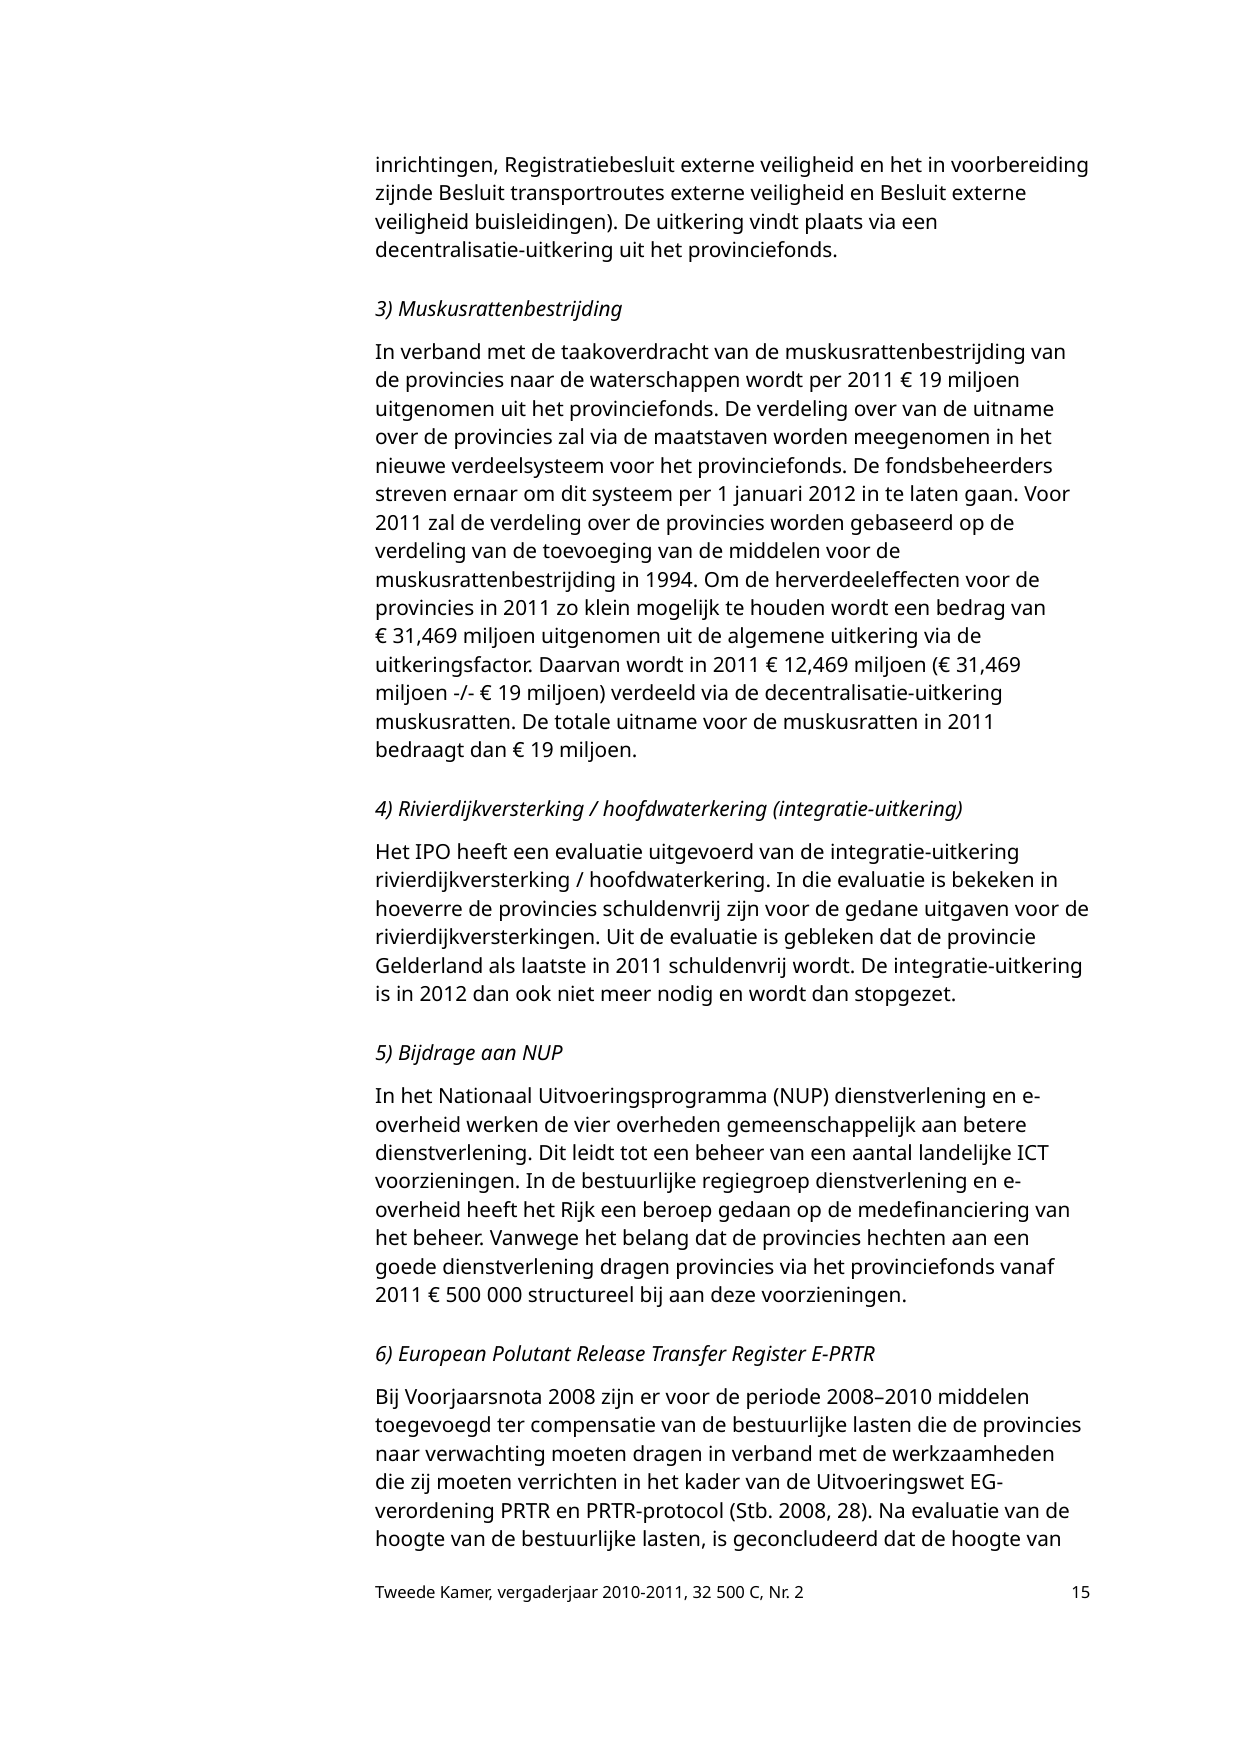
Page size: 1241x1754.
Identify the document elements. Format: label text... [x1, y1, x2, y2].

text 5) Bijdrage aan NUP [375, 1038, 1090, 1066]
text inrichtingen, Registratiebesluit externe veiligheid en het in voorbereiding zijnde Besluit transportroutes externe veiligheid en Besluit externe veiligheid buisleidingen). De uitkering vindt plaats via een decentralisatie-uitkering uit het provinciefonds. [375, 150, 1090, 264]
text 6) European Polutant Release Transfer Register E-PRTR [375, 1339, 1090, 1367]
text 3) Muskusrattenbestrijding [375, 294, 1090, 322]
text In verband met de taakoverdracht van de muskusrattenbestrijding van de provincies naar de waterschappen wordt per 2011 € 19 miljoen uitgenomen uit het provinciefonds. De verdeling over van de uitname over de provincies zal via de maatstaven worden meegenomen in het nieuwe verdeelsysteem voor het provinciefonds. De fondsbeheerders streven ernaar om dit systeem per 1 januari 2012 in te laten gaan. Voor 2011 zal de verdeling over de provincies worden gebaseerd op de verdeling van de toevoeging van de middelen voor de muskusrattenbestrijding in 1994. Om de herverdeeleffecten voor de provincies in 2011 zo klein mogelijk te houden wordt een bedrag van € 31,469 miljoen uitgenomen uit de algemene uitkering via de uitkeringsfactor. Daarvan wordt in 2011 € 12,469 miljoen (€ 31,469 miljoen -/- € 19 miljoen) verdeeld via de decentralisatie-uitkering muskusratten. De totale uitname voor de muskusratten in 2011 bedraagt dan € 19 miljoen. [375, 337, 1090, 764]
text Bij Voorjaarsnota 2008 zijn er voor de periode 2008–2010 middelen toegevoegd ter compensatie van de bestuurlijke lasten die de provincies naar verwachting moeten dragen in verband met de werkzaamheden die zij moeten verrichten in het kader van de Uitvoeringswet EG-verordening PRTR en PRTR-protocol (Stb. 2008, 28). Na evaluatie van de hoogte van de bestuurlijke lasten, is geconcludeerd dat de hoogte van [375, 1382, 1090, 1553]
text In het Nationaal Uitvoeringsprogramma (NUP) dienstverlening en e-overheid werken de vier overheden gemeenschappelijk aan betere dienstverlening. Dit leidt tot een beheer van een aantal landelijke ICT voorzieningen. In de bestuurlijke regiegroep dienstverlening en e-overheid heeft het Rijk een beroep gedaan op de medefinanciering van het beheer. Vanwege het belang dat de provincies hechten aan een goede dienstverlening dragen provincies via het provinciefonds vanaf 2011 € 500 000 structureel bij aan deze voorzieningen. [375, 1081, 1090, 1309]
text 4) Rivierdijkversterking / hoofdwaterkering (integratie-uitkering) [375, 794, 1090, 822]
text Het IPO heeft een evaluatie uitgevoerd van de integratie-uitkering rivierdijkversterking / hoofdwaterkering. In die evaluatie is bekeken in hoeverre de provincies schuldenvrij zijn voor de gedane uitgaven voor de rivierdijkversterkingen. Uit de evaluatie is gebleken dat de provincie Gelderland als laatste in 2011 schuldenvrij wordt. De integratie-uitkering is in 2012 dan ook niet meer nodig en wordt dan stopgezet. [375, 837, 1090, 1008]
